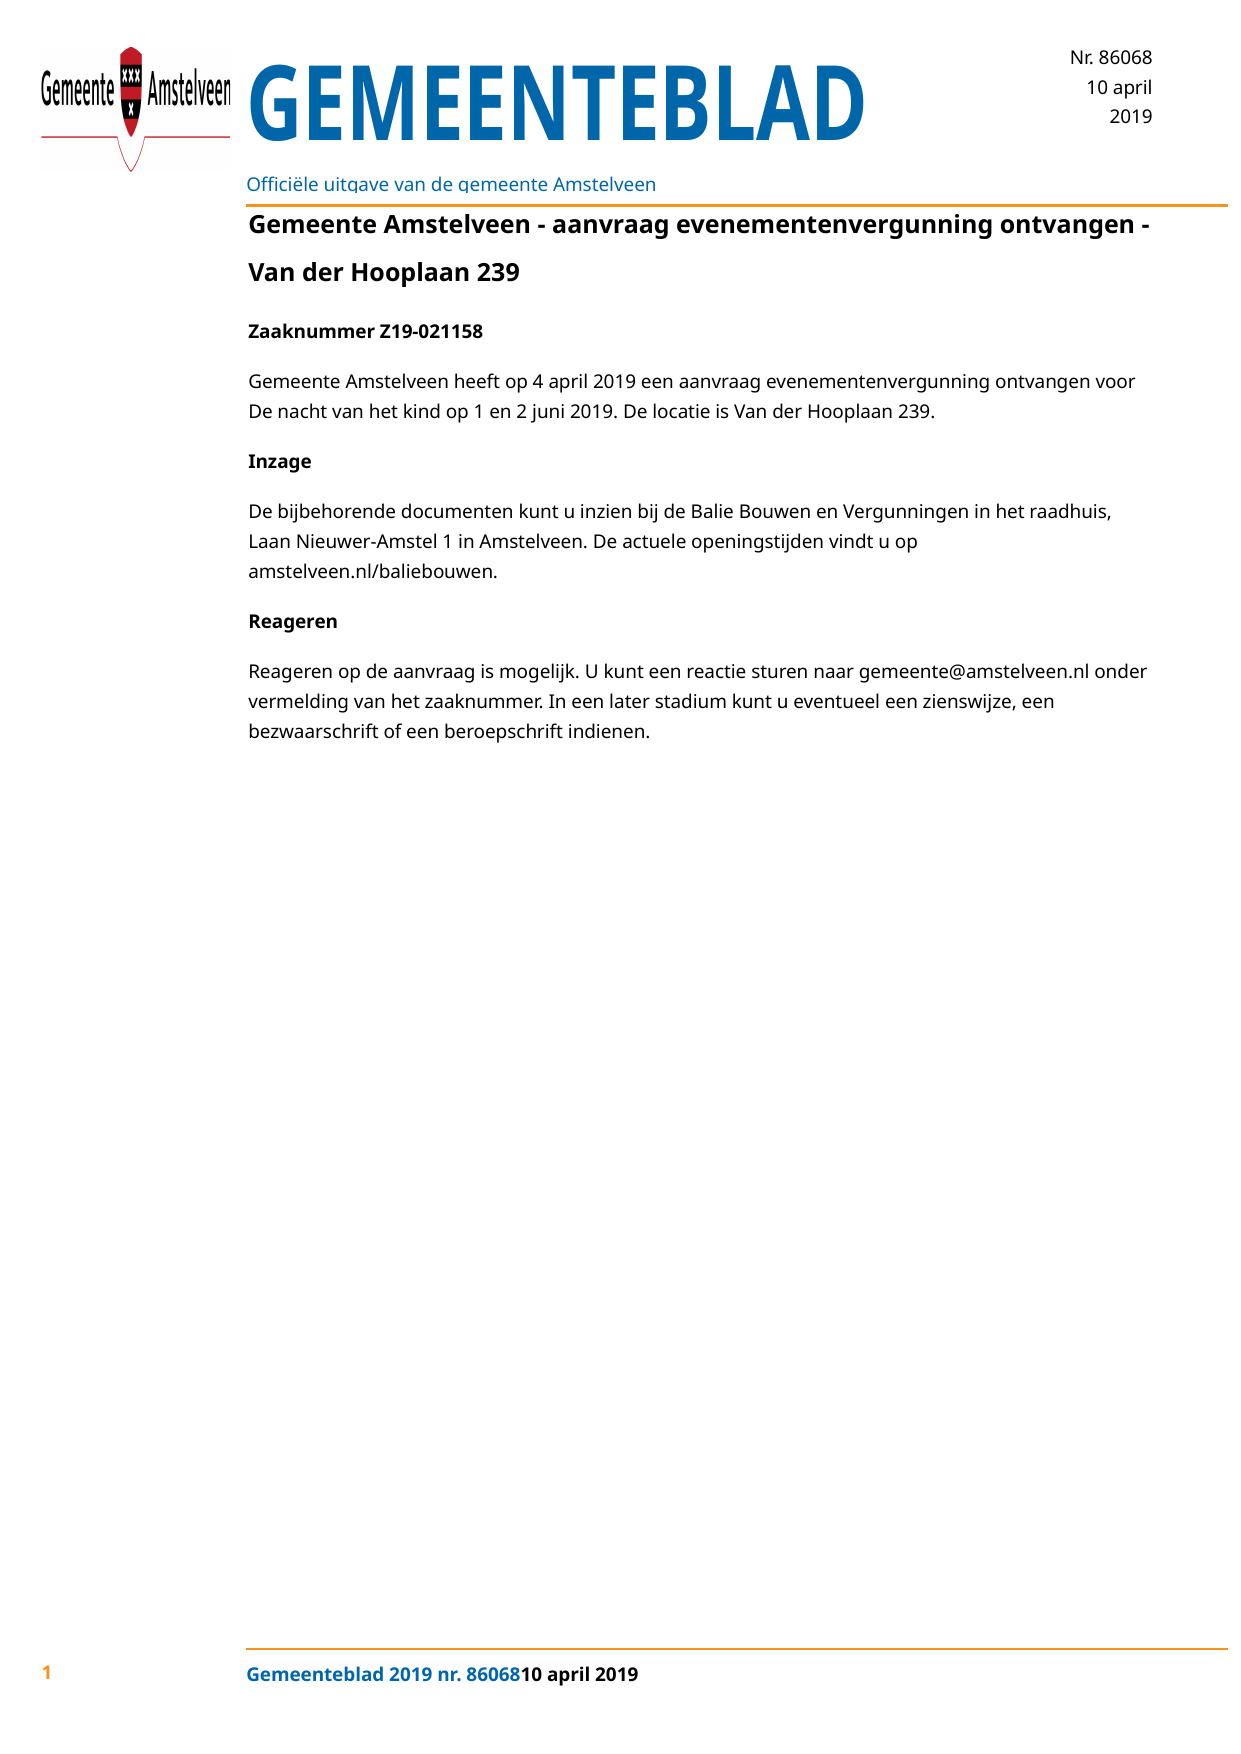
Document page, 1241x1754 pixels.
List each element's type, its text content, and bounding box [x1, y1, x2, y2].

picture [41, 47, 231, 172]
text Reageren [248, 608, 1152, 634]
text Gemeente Amstelveen heeft op 4 april 2019 een aanvraag evenementenvergunning ontvangen voor De nacht van het kind op 1 en 2 juni 2019. De locatie is Van der Hooplaan 239. [248, 368, 1152, 424]
text Gemeente Amstelveen - aanvraag evenementenvergunning ontvangen - Van der Hooplaan 239 [248, 207, 1152, 288]
text Reageren op de aanvraag is mogelijk. U kunt een reactie sturen naar gemeente@amstelveen.nl onder vermelding van het zaaknummer. In een later stadium kunt u eventueel een zienswijze, een bezwaarschrift of een beroepschrift indienen. [248, 659, 1152, 744]
text Zaaknummer Z19-021158 [248, 318, 1152, 344]
text Inzage [248, 448, 1152, 474]
text De bijbehorende documenten kunt u inzien bij de Balie Bouwen en Vergunningen in het raadhuis, Laan Nieuwer-Amstel 1 in Amstelveen. De actuele openingstijden vindt u op amstelveen.nl/baliebouwen. [248, 499, 1152, 584]
